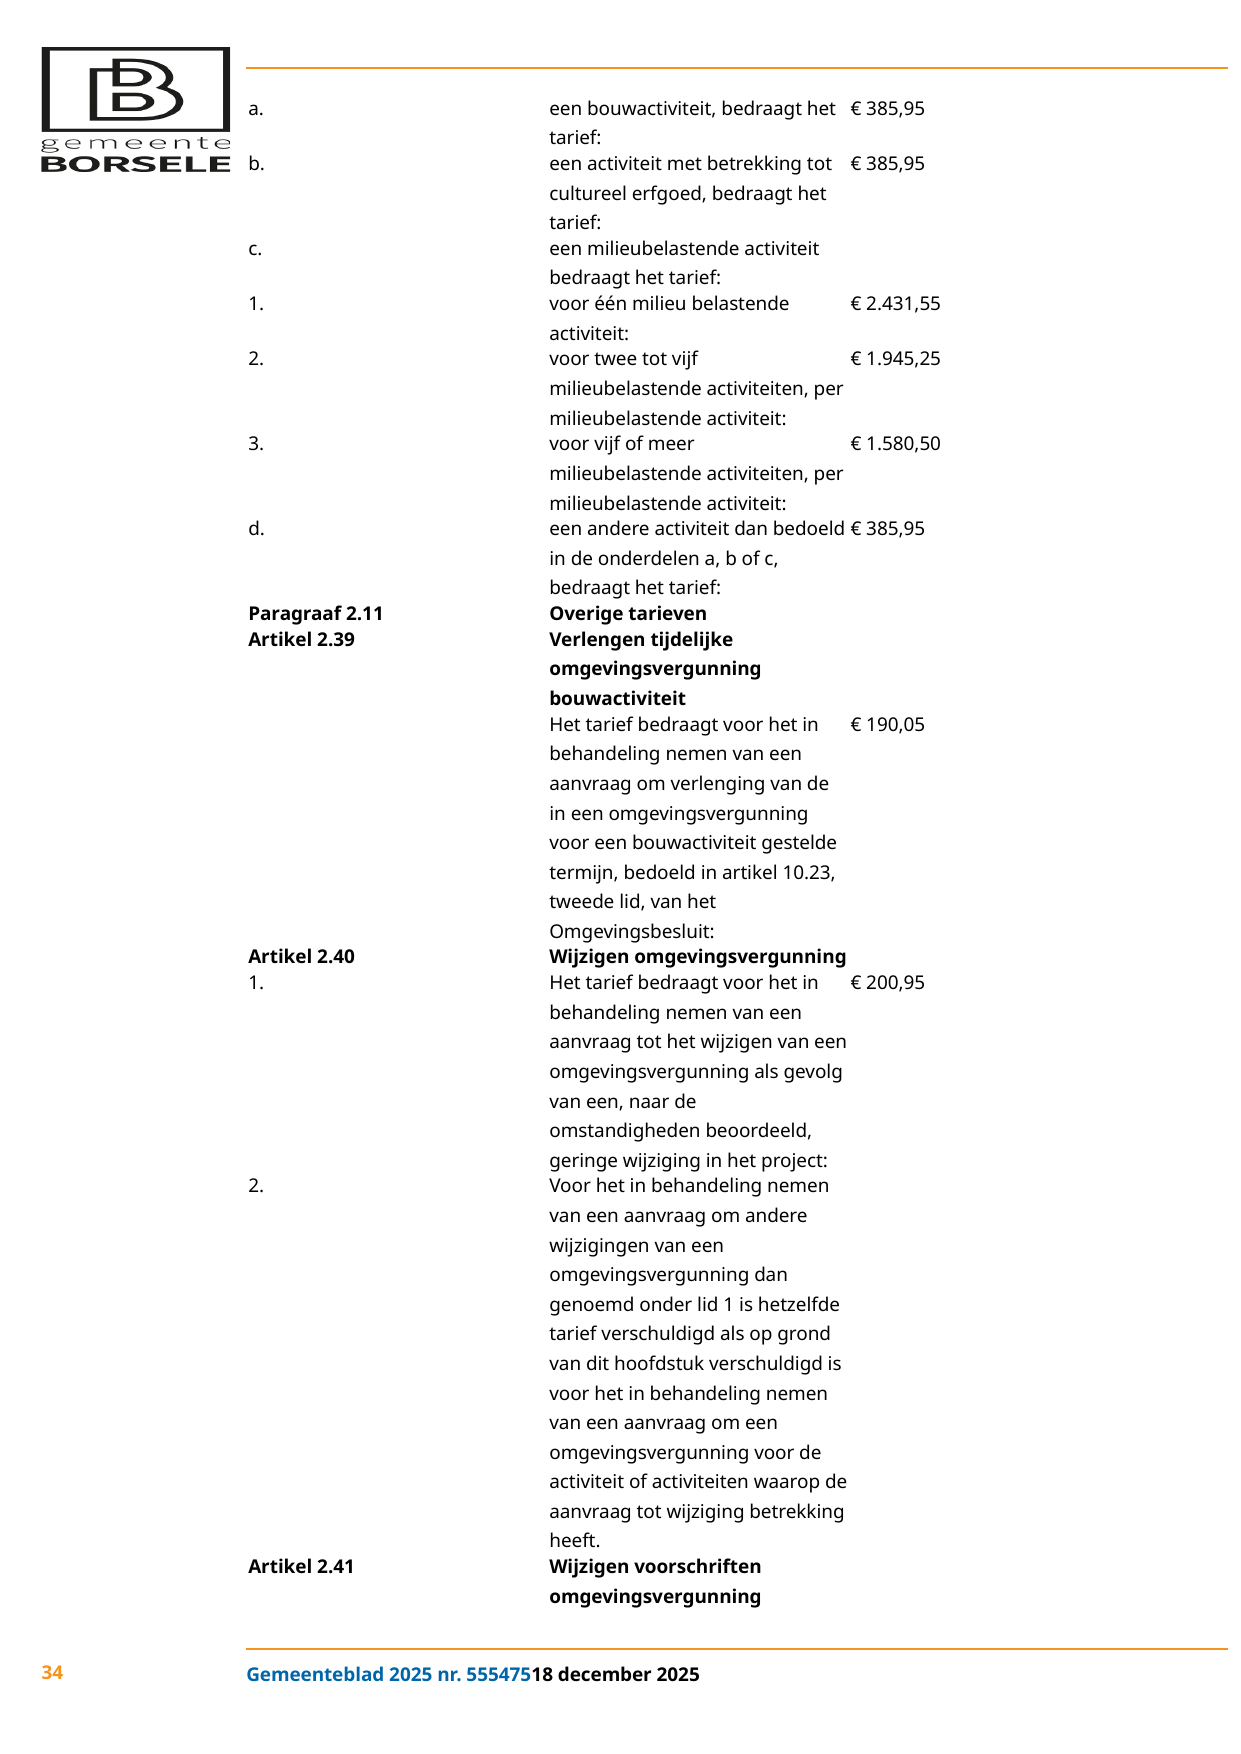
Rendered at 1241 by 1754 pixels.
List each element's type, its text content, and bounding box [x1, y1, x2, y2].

table_cell d. [248, 515, 549, 600]
table_cell [850, 235, 1152, 290]
table_cell voor twee tot vijf milieubelastende activiteiten, per milieubelastende activiteit: [549, 346, 850, 431]
table_cell 1. [248, 970, 549, 1173]
table_cell € 190,05 [850, 711, 1152, 944]
table_cell 2. [248, 346, 549, 431]
table_cell € 200,95 [850, 970, 1152, 1173]
table_cell Paragraaf 2.11 [248, 600, 549, 626]
table_cell [850, 944, 1152, 969]
table_cell Overige tarieven [549, 600, 850, 626]
table_cell c. [248, 235, 549, 290]
table_cell Verlengen tijdelijke omgevingsvergunning bouwactiviteit [549, 626, 850, 711]
table_cell € 2.431,55 [850, 290, 1152, 346]
table_cell Artikel 2.41 [248, 1554, 549, 1609]
table_cell Het tarief bedraagt voor het in behandeling nemen van een aanvraag om verlenging van de in een omgevingsvergunning voor een bouwactiviteit gestelde termijn, bedoeld in artikel 10.23, tweede lid, van het Omgevingsbesluit: [549, 711, 850, 944]
table_cell Artikel 2.40 [248, 944, 549, 969]
table_cell een bouwactiviteit, bedraagt het tarief: [549, 95, 850, 150]
table_cell € 1.580,50 [850, 431, 1152, 515]
table_cell Artikel 2.39 [248, 626, 549, 711]
picture [41, 47, 231, 172]
table_cell [850, 600, 1152, 626]
table_cell een milieubelastende activiteit bedraagt het tarief: [549, 235, 850, 290]
table_cell 2. [248, 1173, 549, 1553]
table_cell [850, 1173, 1152, 1553]
table_cell € 385,95 [850, 95, 1152, 150]
table_cell voor één milieu belastende activiteit: [549, 290, 850, 346]
table_cell [248, 711, 549, 944]
table_cell b. [248, 150, 549, 235]
table_cell € 385,95 [850, 150, 1152, 235]
table_cell Het tarief bedraagt voor het in behandeling nemen van een aanvraag tot het wijzigen van een omgevingsvergunning als gevolg van een, naar de omstandigheden beoordeeld, geringe wijziging in het project: [549, 970, 850, 1173]
table_cell voor vijf of meer milieubelastende activiteiten, per milieubelastende activiteit: [549, 431, 850, 515]
table_cell een andere activiteit dan bedoeld in de onderdelen a, b of c, bedraagt het tarief: [549, 515, 850, 600]
table_cell € 1.945,25 [850, 346, 1152, 431]
table_cell [850, 626, 1152, 711]
table_cell Wijzigen omgevingsvergunning [549, 944, 850, 969]
table_cell een activiteit met betrekking tot cultureel erfgoed, bedraagt het tarief: [549, 150, 850, 235]
table_cell a. [248, 95, 549, 150]
table_cell Voor het in behandeling nemen van een aanvraag om andere wijzigingen van een omgevingsvergunning dan genoemd onder lid 1 is hetzelfde tarief verschuldigd als op grond van dit hoofdstuk verschuldigd is voor het in behandeling nemen van een aanvraag om een omgevingsvergunning voor de activiteit of activiteiten waarop de aanvraag tot wijziging betrekking heeft. [549, 1173, 850, 1553]
table_cell [850, 1554, 1152, 1609]
table_cell 3. [248, 431, 549, 515]
table_cell 1. [248, 290, 549, 346]
table_cell Wijzigen voorschriften omgevingsvergunning [549, 1554, 850, 1609]
table_cell € 385,95 [850, 515, 1152, 600]
